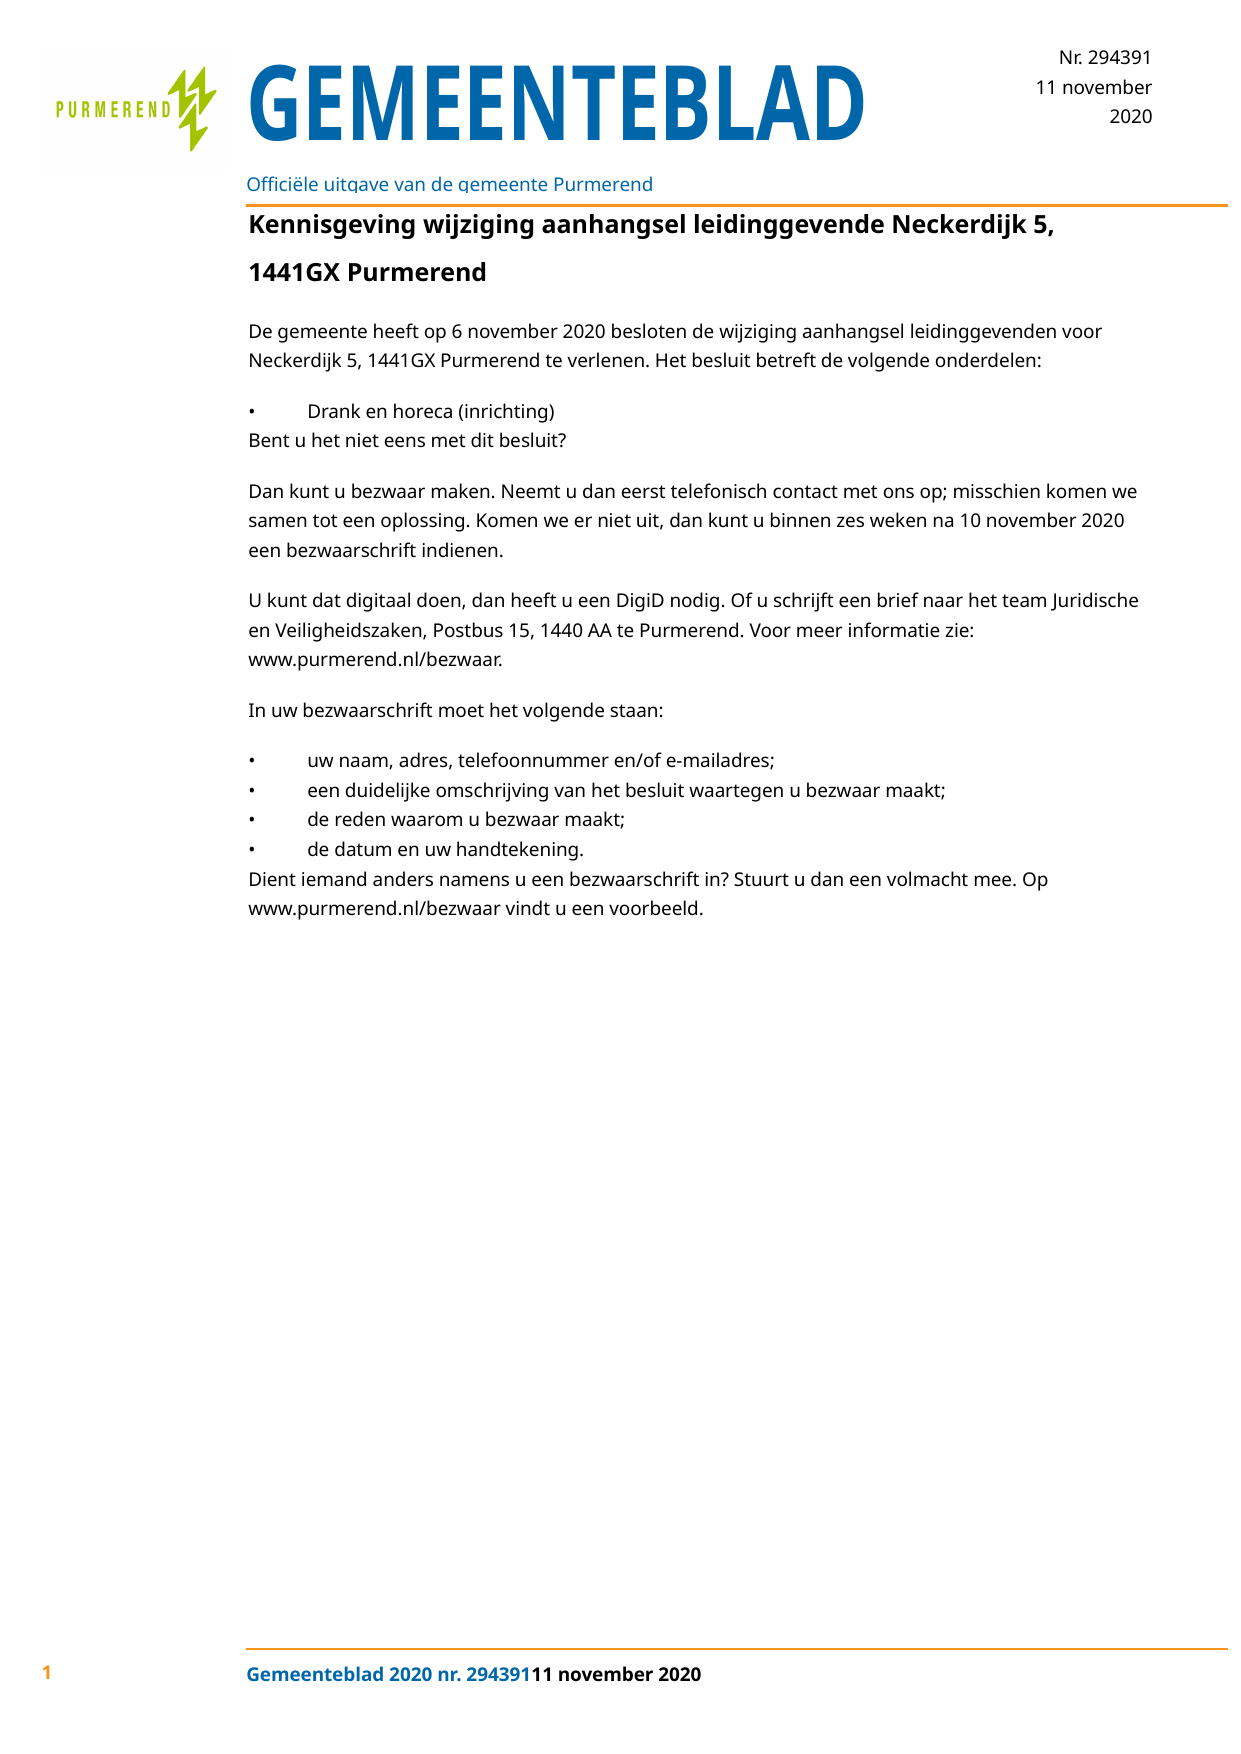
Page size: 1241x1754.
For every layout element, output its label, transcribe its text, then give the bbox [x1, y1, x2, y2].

picture [41, 47, 231, 172]
list Drank en horeca (inrichting) [248, 398, 1152, 424]
list de datum en uw handtekening. [248, 836, 1152, 862]
text Bent u het niet eens met dit besluit? [248, 427, 1152, 453]
list een duidelijke omschrijving van het besluit waartegen u bezwaar maakt; [248, 777, 1152, 803]
text U kunt dat digitaal doen, dan heeft u een DigiD nodig. Of u schrijft een brief naar het team Juridische en Veiligheidszaken, Postbus 15, 1440 AA te Purmerend. Voor meer informatie zie: www.purmerend.nl/bezwaar. [248, 587, 1152, 672]
text Kennisgeving wijziging aanhangsel leidinggevende Neckerdijk 5, 1441GX Purmerend [248, 207, 1152, 288]
text Dient iemand anders namens u een bezwaarschrift in? Stuurt u dan een volmacht mee. Op www.purmerend.nl/bezwaar vindt u een voorbeeld. [248, 866, 1152, 921]
text De gemeente heeft op 6 november 2020 besloten de wijziging aanhangsel leidinggevenden voor Neckerdijk 5, 1441GX Purmerend te verlenen. Het besluit betreft de volgende onderdelen: [248, 318, 1152, 373]
text Dan kunt u bezwaar maken. Neemt u dan eerst telefonisch contact met ons op; misschien komen we samen tot een oplossing. Komen we er niet uit, dan kunt u binnen zes weken na 10 november 2020 een bezwaarschrift indienen. [248, 478, 1152, 563]
list uw naam, adres, telefoonnummer en/of e-mailadres; [248, 747, 1152, 773]
list de reden waarom u bezwaar maakt; [248, 807, 1152, 832]
text In uw bezwaarschrift moet het volgende staan: [248, 697, 1152, 723]
